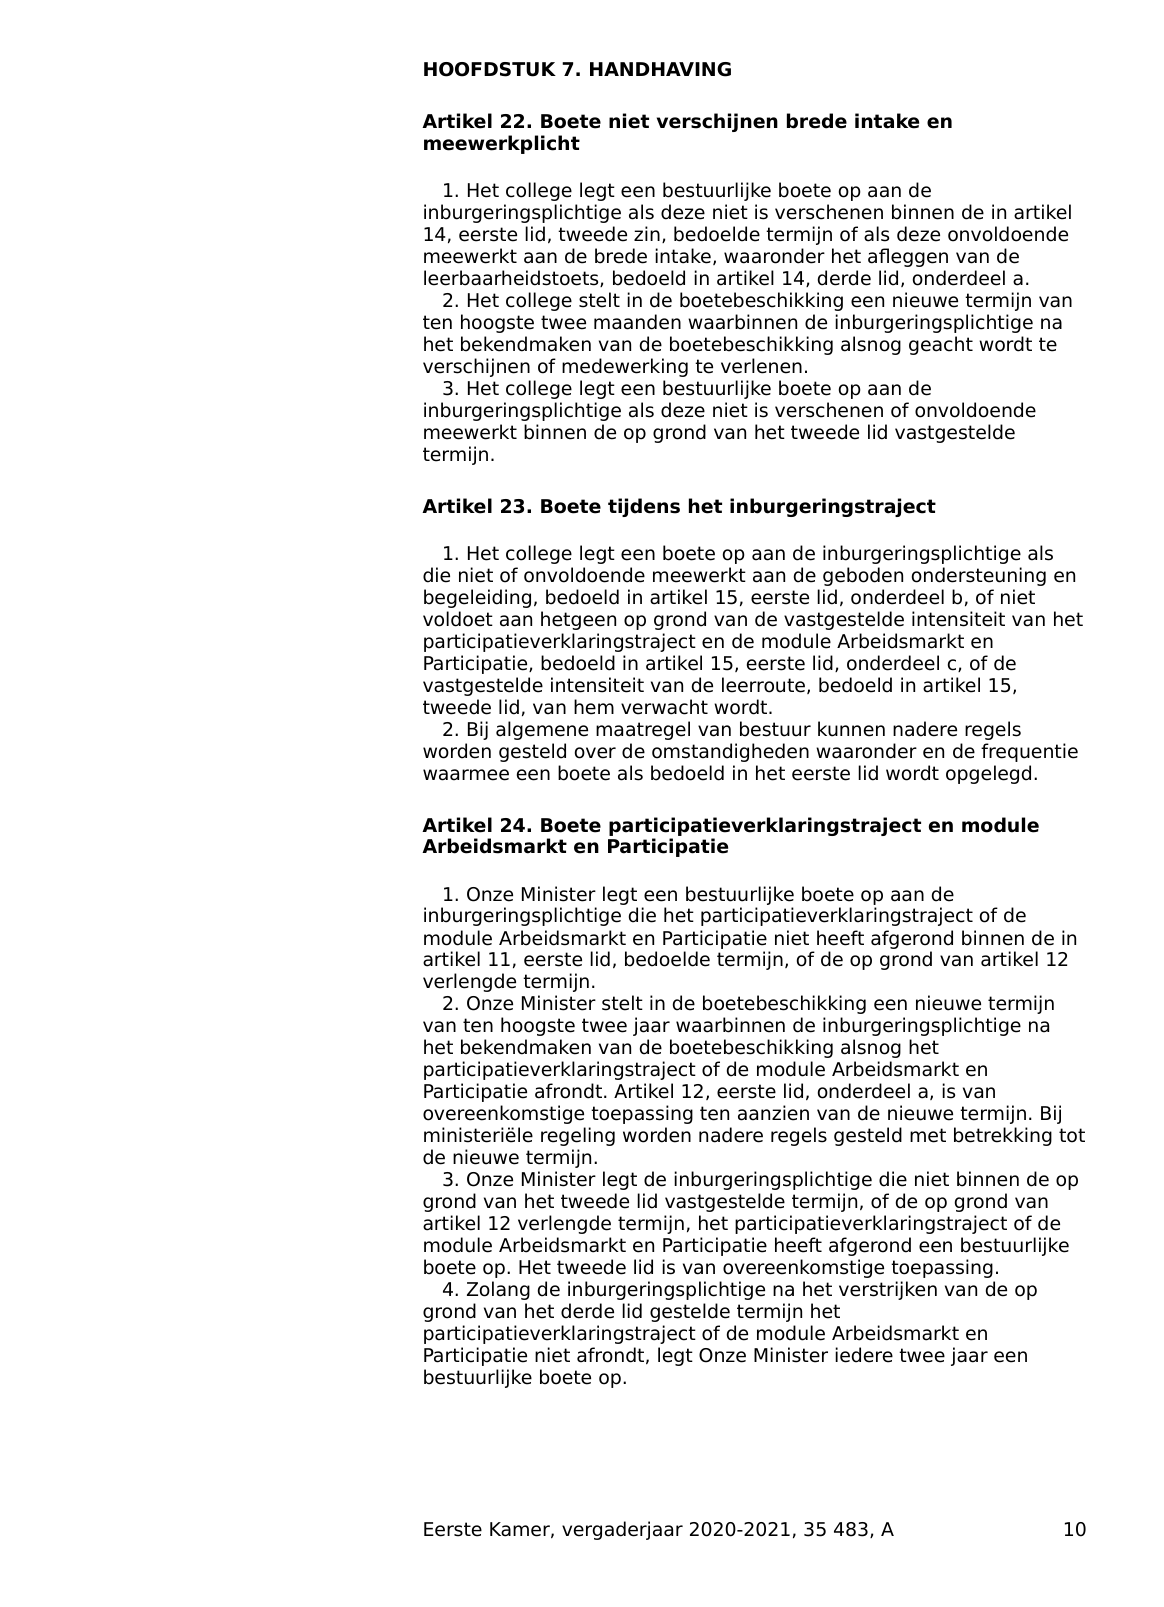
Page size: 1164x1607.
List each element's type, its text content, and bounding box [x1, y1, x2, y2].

text 2. Bij algemene maatregel van bestuur kunnen nadere regels worden gesteld over de omstandigheden waaronder en de frequentie waarmee een boete als bedoeld in het eerste lid wordt opgelegd. [422, 718, 1087, 784]
text 1. Onze Minister legt een bestuurlijke boete op aan de inburgeringsplichtige die het participatieverklaringstraject of de module Arbeidsmarkt en Participatie niet heeft afgerond binnen de in artikel 11, eerste lid, bedoelde termijn, of de op grond van artikel 12 verlengde termijn. [422, 883, 1087, 993]
text 2. Onze Minister stelt in de boetebeschikking een nieuwe termijn van ten hoogste twee jaar waarbinnen de inburgeringsplichtige na het bekendmaken van de boetebeschikking alsnog het participatieverklaringstraject of de module Arbeidsmarkt en Participatie afrondt. Artikel 12, eerste lid, onderdeel a, is van overeenkomstige toepassing ten aanzien van de nieuwe termijn. Bij ministeriële regeling worden nadere regels gesteld met betrekking tot de nieuwe termijn. [422, 993, 1087, 1169]
subtitle Artikel 24. Boete participatieverklaringstraject en module Arbeidsmarkt en Participatie [422, 814, 1087, 858]
text 1. Het college legt een bestuurlijke boete op aan de inburgeringsplichtige als deze niet is verschenen binnen de in artikel 14, eerste lid, tweede zin, bedoelde termijn of als deze onvoldoende meewerkt aan de brede intake, waaronder het afleggen van de leerbaarheidstoets, bedoeld in artikel 14, derde lid, onderdeel a. [422, 180, 1087, 290]
text 4. Zolang de inburgeringsplichtige na het verstrijken van de op grond van het derde lid gestelde termijn het participatieverklaringstraject of de module Arbeidsmarkt en Participatie niet afrondt, legt Onze Minister iedere twee jaar een bestuurlijke boete op. [422, 1279, 1087, 1389]
subtitle Artikel 23. Boete tijdens het inburgeringstraject [422, 496, 1087, 518]
subtitle Artikel 22. Boete niet verschijnen brede intake en meewerkplicht [422, 111, 1087, 155]
text 2. Het college stelt in de boetebeschikking een nieuwe termijn van ten hoogste twee maanden waarbinnen de inburgeringsplichtige na het bekendmaken van de boetebeschikking alsnog geacht wordt te verschijnen of medewerking te verlenen. [422, 290, 1087, 378]
text 3. Het college legt een bestuurlijke boete op aan de inburgeringsplichtige als deze niet is verschenen of onvoldoende meewerkt binnen de op grond van het tweede lid vastgestelde termijn. [422, 378, 1087, 466]
subtitle HOOFDSTUK 7. HANDHAVING [422, 59, 1087, 81]
text 1. Het college legt een boete op aan de inburgeringsplichtige als die niet of onvoldoende meewerkt aan de geboden ondersteuning en begeleiding, bedoeld in artikel 15, eerste lid, onderdeel b, of niet voldoet aan hetgeen op grond van de vastgestelde intensiteit van het participatieverklaringstraject en de module Arbeidsmarkt en Participatie, bedoeld in artikel 15, eerste lid, onderdeel c, of de vastgestelde intensiteit van de leerroute, bedoeld in artikel 15, tweede lid, van hem verwacht wordt. [422, 543, 1087, 718]
text 3. Onze Minister legt de inburgeringsplichtige die niet binnen de op grond van het tweede lid vastgestelde termijn, of de op grond van artikel 12 verlengde termijn, het participatieverklaringstraject of de module Arbeidsmarkt en Participatie heeft afgerond een bestuurlijke boete op. Het tweede lid is van overeenkomstige toepassing. [422, 1169, 1087, 1279]
